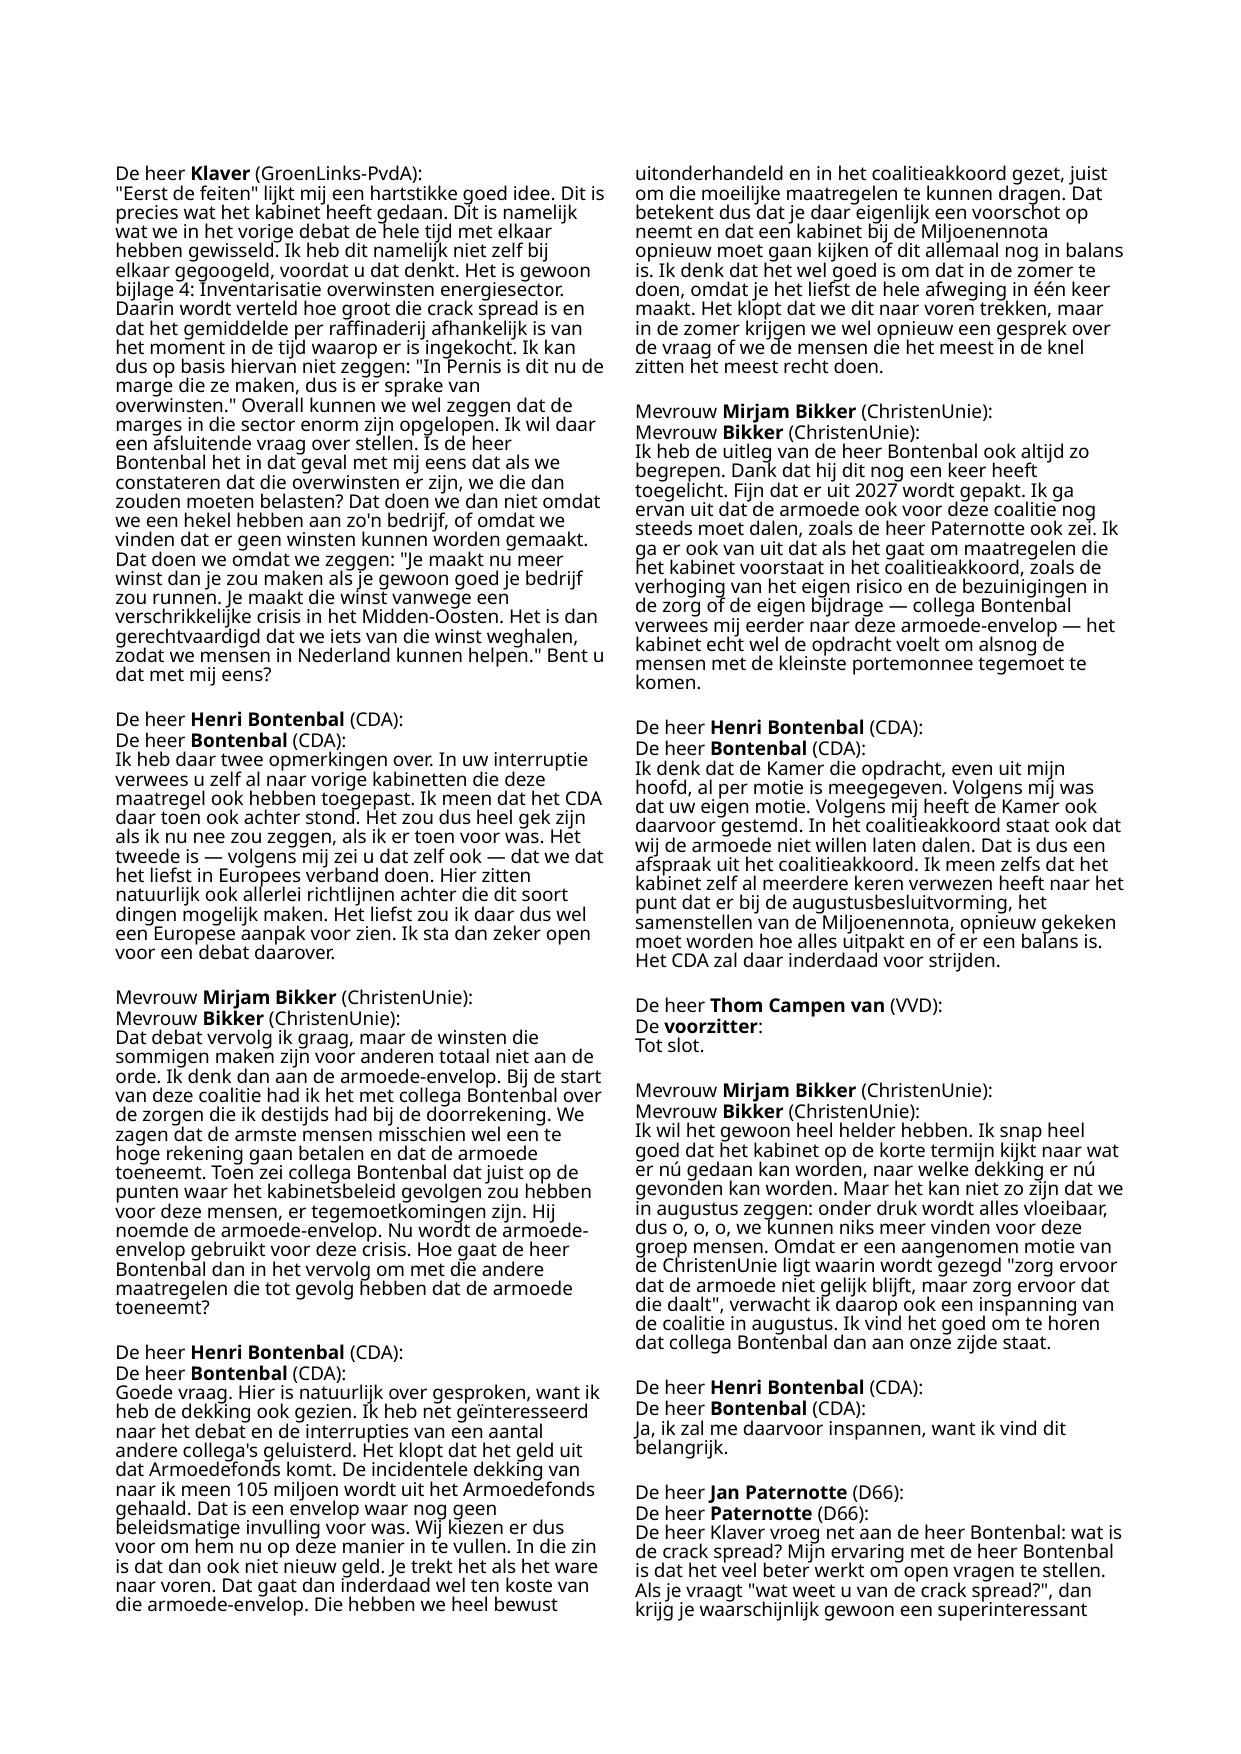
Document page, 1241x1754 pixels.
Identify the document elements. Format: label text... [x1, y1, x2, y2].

text Mevrouw Mirjam Bikker (ChristenUnie): [635, 398, 1125, 424]
text De heer Bontenbal (CDA): [115, 1365, 605, 1384]
text Ik heb daar twee opmerkingen over. In uw interruptie verwees u zelf al naar vorige kabinetten die deze maatregel ook hebben toegepast. Ik meen dat het CDA daar toen ook achter stond. Het zou dus heel gek zijn als ik nu nee zou zeggen, als ik er toen voor was. Het tweede is — volgens mij zei u dat zelf ook — dat we dat het liefst in Europees verband doen. Hier zitten natuurlijk ook allerlei richtlijnen achter die dit soort dingen mogelijk maken. Het liefst zou ik daar dus wel een Europese aanpak voor zien. Ik sta dan zeker open voor een debat daarover. [115, 751, 605, 963]
text Tot slot. [635, 1037, 1125, 1057]
text De heer Henri Bontenbal (CDA): [635, 714, 1125, 740]
text De heer Bontenbal (CDA): [635, 740, 1125, 759]
text De heer Thom Campen van (VVD): [635, 992, 1125, 1018]
text Mevrouw Bikker (ChristenUnie): [635, 424, 1125, 443]
text De heer Bontenbal (CDA): [635, 1400, 1125, 1419]
text Dat debat vervolg ik graag, maar de winsten die sommigen maken zijn voor anderen totaal niet aan de orde. Ik denk dan aan de armoede-envelop. Bij de start van deze coalitie had ik het met collega Bontenbal over de zorgen die ik destijds had bij de doorrekening. We zagen dat de armste mensen misschien wel een te hoge rekening gaan betalen en dat de armoede toeneemt. Toen zei collega Bontenbal dat juist op de punten waar het kabinetsbeleid gevolgen zou hebben voor deze mensen, er tegemoetkomingen zijn. Hij noemde de armoede-envelop. Nu wordt de armoede-envelop gebruikt voor deze crisis. Hoe gaat de heer Bontenbal dan in het vervolg om met die andere maatregelen die tot gevolg hebben dat de armoede toeneemt? [115, 1029, 605, 1318]
text De heer Klaver (GroenLinks-PvdA): [115, 165, 605, 184]
text "Eerst de feiten" lijkt mij een hartstikke goed idee. Dit is precies wat het kabinet heeft gedaan. Dit is namelijk wat we in het vorige debat de hele tijd met elkaar hebben gewisseld. Ik heb dit namelijk niet zelf bij elkaar gegoogeld, voordat u dat denkt. Het is gewoon bijlage 4: Inventarisatie overwinsten energiesector. Daarin wordt verteld hoe groot die crack spread is en dat het gemiddelde per raffinaderij afhankelijk is van het moment in de tijd waarop er is ingekocht. Ik kan dus op basis hiervan niet zeggen: "In Pernis is dit nu de marge die ze maken, dus is er sprake van overwinsten." Overall kunnen we wel zeggen dat de marges in die sector enorm zijn opgelopen. Ik wil daar een afsluitende vraag over stellen. Is de heer Bontenbal het in dat geval met mij eens dat als we constateren dat die overwinsten er zijn, we die dan zouden moeten belasten? Dat doen we dan niet omdat we een hekel hebben aan zo'n bedrijf, of omdat we vinden dat er geen winsten kunnen worden gemaakt. Dat doen we omdat we zeggen: "Je maakt nu meer winst dan je zou maken als je gewoon goed je bedrijf zou runnen. Je maakt die winst vanwege een verschrikkelijke crisis in het Midden-Oosten. Het is dan gerechtvaardigd dat we iets van die winst weghalen, zodat we mensen in Nederland kunnen helpen." Bent u dat met mij eens? [115, 184, 605, 686]
text Mevrouw Mirjam Bikker (ChristenUnie): [115, 984, 605, 1010]
text Ik denk dat de Kamer die opdracht, even uit mijn hoofd, al per motie is meegegeven. Volgens mij was dat uw eigen motie. Volgens mij heeft de Kamer ook daarvoor gestemd. In het coalitieakkoord staat ook dat wij de armoede niet willen laten dalen. Dat is dus een afspraak uit het coalitieakkoord. Ik meen zelfs dat het kabinet zelf al meerdere keren verwezen heeft naar het punt dat er bij de augustusbesluitvorming, het samenstellen van de Miljoenennota, opnieuw gekeken moet worden hoe alles uitpakt en of er een balans is. Het CDA zal daar inderdaad voor strijden. [635, 759, 1125, 971]
text De heer Klaver vroeg net aan de heer Bontenbal: wat is de crack spread? Mijn ervaring met de heer Bontenbal is dat het veel beter werkt om open vragen te stellen. Als je vraagt "wat weet u van de crack spread?", dan krijg je waarschijnlijk gewoon een superinteressant [635, 1524, 1125, 1620]
text De heer Henri Bontenbal (CDA): [115, 1339, 605, 1365]
text De heer Henri Bontenbal (CDA): [115, 706, 605, 732]
text Ik heb de uitleg van de heer Bontenbal ook altijd zo begrepen. Dank dat hij dit nog een keer heeft toegelicht. Fijn dat er uit 2027 wordt gepakt. Ik ga ervan uit dat de armoede ook voor deze coalitie nog steeds moet dalen, zoals de heer Paternotte ook zei. Ik ga er ook van uit dat als het gaat om maatregelen die het kabinet voorstaat in het coalitieakkoord, zoals de verhoging van het eigen risico en de bezuinigingen in de zorg of de eigen bijdrage — collega Bontenbal verwees mij eerder naar deze armoede-envelop — het kabinet echt wel de opdracht voelt om alsnog de mensen met de kleinste portemonnee tegemoet te komen. [635, 443, 1125, 694]
text Mevrouw Bikker (ChristenUnie): [115, 1010, 605, 1029]
text Goede vraag. Hier is natuurlijk over gesproken, want ik heb de dekking ook gezien. Ik heb net geïnteresseerd naar het debat en de interrupties van een aantal andere collega's geluisterd. Het klopt dat het geld uit dat Armoedefonds komt. De incidentele dekking van naar ik meen 105 miljoen wordt uit het Armoedefonds gehaald. Dat is een envelop waar nog geen beleidsmatige invulling voor was. Wij kiezen er dus voor om hem nu op deze manier in te vullen. In die zin is dat dan ook niet nieuw geld. Je trekt het als het ware naar voren. Dat gaat dan inderdaad wel ten koste van die armoede-envelop. Die hebben we heel bewust [115, 1384, 605, 1615]
text Mevrouw Bikker (ChristenUnie): [635, 1103, 1125, 1122]
text Ja, ik zal me daarvoor inspannen, want ik vind dit belangrijk. [635, 1419, 1125, 1458]
text De heer Bontenbal (CDA): [115, 732, 605, 751]
text Ik wil het gewoon heel helder hebben. Ik snap heel goed dat het kabinet op de korte termijn kijkt naar wat er nú gedaan kan worden, naar welke dekking er nú gevonden kan worden. Maar het kan niet zo zijn dat we in augustus zeggen: onder druk wordt alles vloeibaar, dus o, o, o, we kunnen niks meer vinden voor deze groep mensen. Omdat er een aangenomen motie van de ChristenUnie ligt waarin wordt gezegd "zorg ervoor dat de armoede niet gelijk blijft, maar zorg ervoor dat die daalt", verwacht ik daarop ook een inspanning van de coalitie in augustus. Ik vind het goed om te horen dat collega Bontenbal dan aan onze zijde staat. [635, 1122, 1125, 1354]
text De heer Paternotte (D66): [635, 1504, 1125, 1524]
text De heer Jan Paternotte (D66): [635, 1479, 1125, 1504]
text Mevrouw Mirjam Bikker (ChristenUnie): [635, 1077, 1125, 1103]
text uitonderhandeld en in het coalitieakkoord gezet, juist om die moeilijke maatregelen te kunnen dragen. Dat betekent dus dat je daar eigenlijk een voorschot op neemt en dat een kabinet bij de Miljoenennota opnieuw moet gaan kijken of dit allemaal nog in balans is. Ik denk dat het wel goed is om dat in de zomer te doen, omdat je het liefst de hele afweging in één keer maakt. Het klopt dat we dit naar voren trekken, maar in de zomer krijgen we wel opnieuw een gesprek over de vraag of we de mensen die het meest in de knel zitten het meest recht doen. [635, 165, 1125, 377]
text De voorzitter: [635, 1018, 1125, 1037]
text De heer Henri Bontenbal (CDA): [635, 1374, 1125, 1400]
